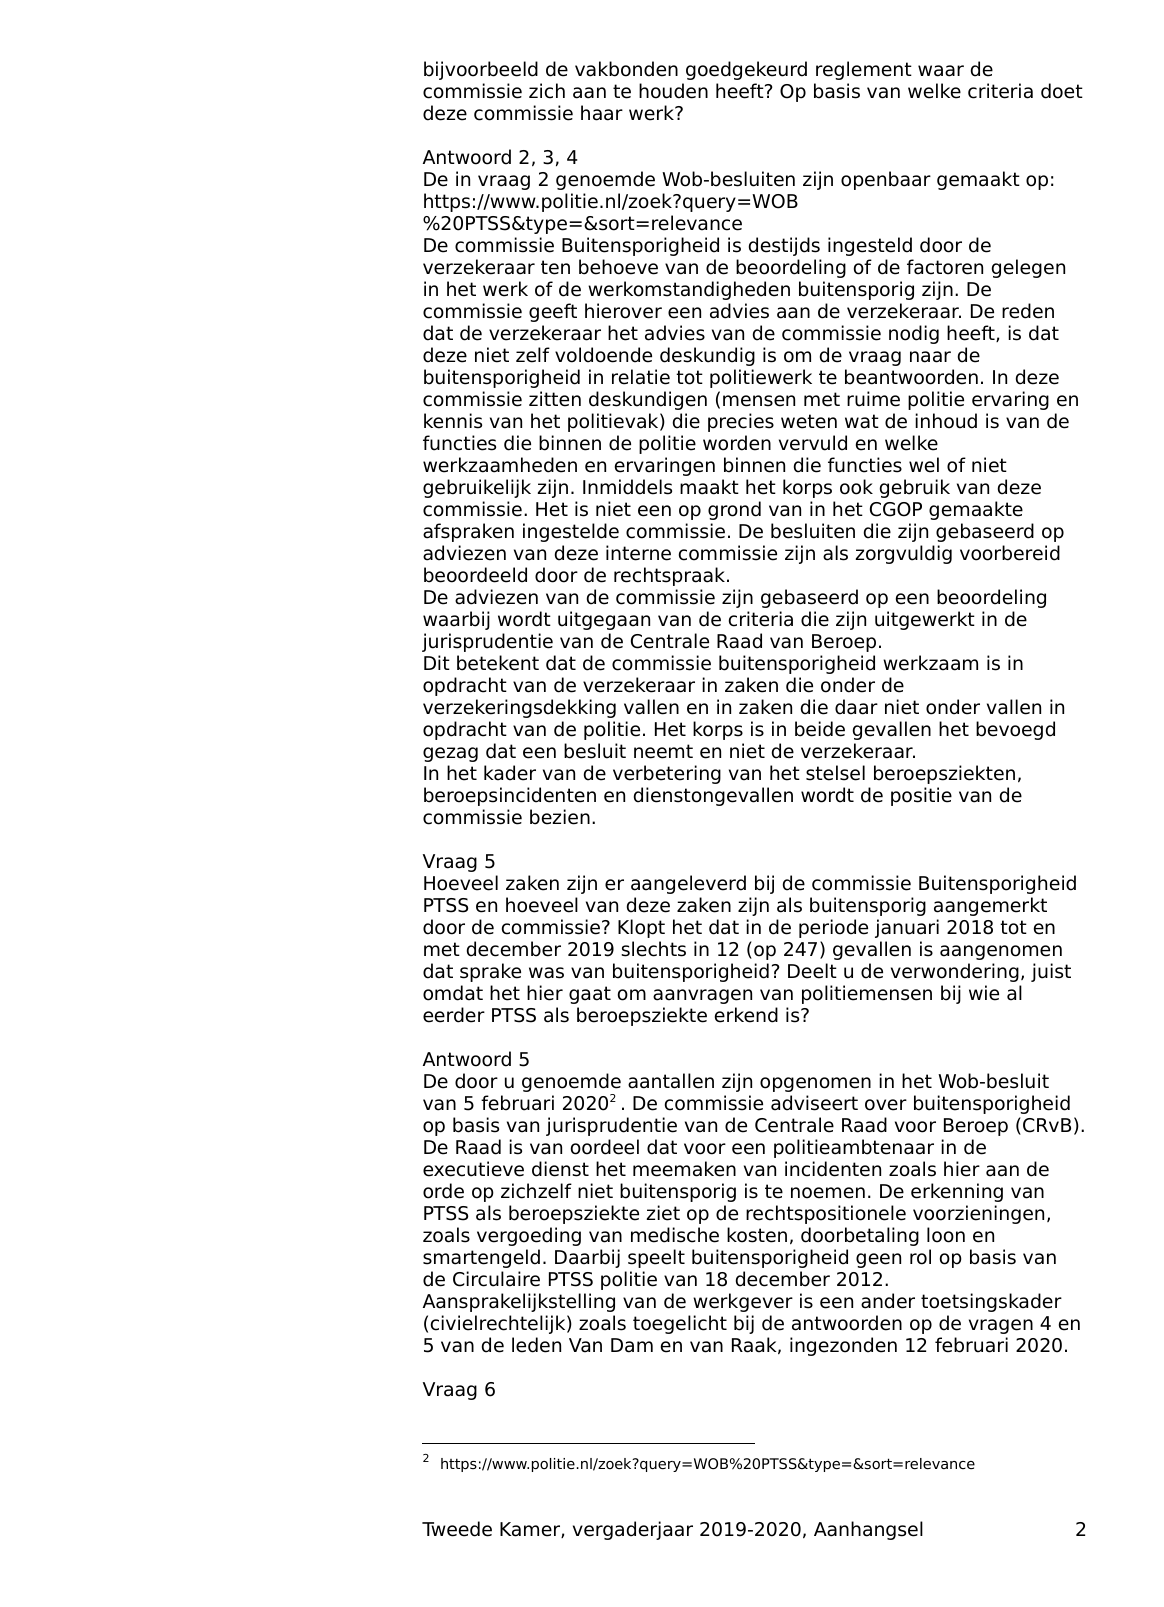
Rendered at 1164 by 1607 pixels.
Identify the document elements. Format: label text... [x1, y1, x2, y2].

text Antwoord 5 [422, 1049, 1087, 1071]
text Vraag 5 [422, 851, 1087, 873]
text In het kader van de verbetering van het stelsel beroepsziekten, beroepsincidenten en dienstongevallen wordt de positie van de commissie bezien. [422, 763, 1087, 828]
text https://www.politie.nl/zoek?query=WOB%20PTSS&type=&sort=relevance [422, 1452, 1087, 1474]
text https://www.politie.nl/zoek?query=WOB%20PTSS&type=&sort=relevance [422, 191, 1087, 235]
text De commissie Buitensporigheid is destijds ingesteld door de verzekeraar ten behoeve van de beoordeling of de factoren gelegen in het werk of de werkomstandigheden buitensporig zijn. De commissie geeft hierover een advies aan de verzekeraar. De reden dat de verzekeraar het advies van de commissie nodig heeft, is dat deze niet zelf voldoende deskundig is om de vraag naar de buitensporigheid in relatie tot politiewerk te beantwoorden. In deze commissie zitten deskundigen (mensen met ruime politie ervaring en kennis van het politievak) die precies weten wat de inhoud is van de functies die binnen de politie worden vervuld en welke werkzaamheden en ervaringen binnen die functies wel of niet gebruikelijk zijn. Inmiddels maakt het korps ook gebruik van deze commissie. Het is niet een op grond van in het CGOP gemaakte afspraken ingestelde commissie. De besluiten die zijn gebaseerd op adviezen van deze interne commissie zijn als zorgvuldig voorbereid beoordeeld door de rechtspraak. [422, 235, 1087, 587]
text Hoeveel zaken zijn er aangeleverd bij de commissie Buitensporigheid PTSS en hoeveel van deze zaken zijn als buitensporig aangemerkt door de commissie? Klopt het dat in de periode januari 2018 tot en met december 2019 slechts in 12 (op 247) gevallen is aangenomen dat sprake was van buitensporigheid? Deelt u de verwondering, juist omdat het hier gaat om aanvragen van politiemensen bij wie al eerder PTSS als beroepsziekte erkend is? [422, 873, 1087, 1027]
text De in vraag 2 genoemde Wob-besluiten zijn openbaar gemaakt op: [422, 169, 1087, 191]
text De door u genoemde aantallen zijn opgenomen in het Wob-besluit van 5 februari 2020. De commissie adviseert over buitensporigheid op basis van jurisprudentie van de Centrale Raad voor Beroep (CRvB). De Raad is van oordeel dat voor een politieambtenaar in de executieve dienst het meemaken van incidenten zoals hier aan de orde op zichzelf niet buitensporig is te noemen. De erkenning van PTSS als beroepsziekte ziet op de rechtspositionele voorzieningen, zoals vergoeding van medische kosten, doorbetaling loon en smartengeld. Daarbij speelt buitensporigheid geen rol op basis van de Circulaire PTSS politie van 18 december 2012. Aansprakelijkstelling van de werkgever is een ander toetsingskader (civielrechtelijk) zoals toegelicht bij de antwoorden op de vragen 4 en 5 van de leden Van Dam en van Raak, ingezonden 12 februari 2020. [422, 1071, 1087, 1356]
text Antwoord 2, 3, 4 [422, 147, 1087, 169]
text Dit betekent dat de commissie buitensporigheid werkzaam is in opdracht van de verzekeraar in zaken die onder de verzekeringsdekking vallen en in zaken die daar niet onder vallen in opdracht van de politie. Het korps is in beide gevallen het bevoegd gezag dat een besluit neemt en niet de verzekeraar. [422, 653, 1087, 763]
text De adviezen van de commissie zijn gebaseerd op een beoordeling waarbij wordt uitgegaan van de criteria die zijn uitgewerkt in de jurisprudentie van de Centrale Raad van Beroep. [422, 587, 1087, 653]
text bijvoorbeeld de vakbonden goedgekeurd reglement waar de commissie zich aan te houden heeft? Op basis van welke criteria doet deze commissie haar werk? [422, 59, 1087, 125]
text Vraag 6 [422, 1379, 1087, 1401]
